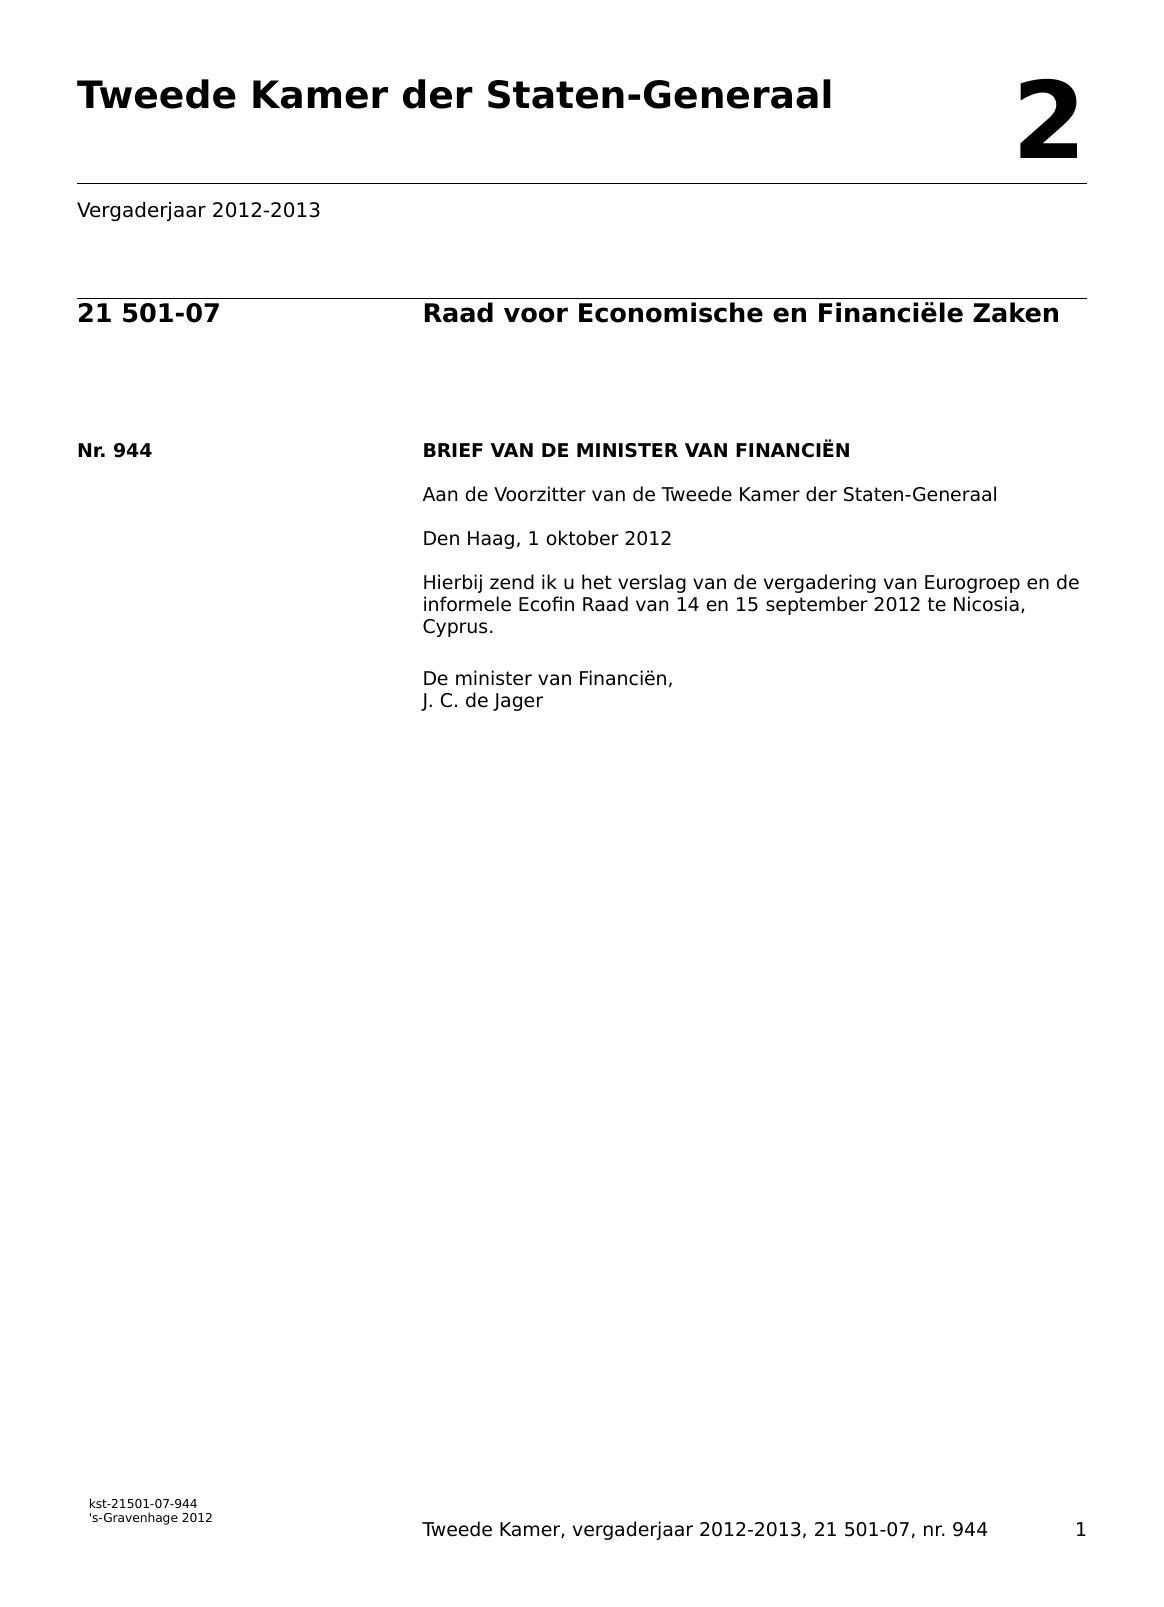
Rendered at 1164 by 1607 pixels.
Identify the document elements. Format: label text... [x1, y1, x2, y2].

text De minister van Financiën, J. C. de Jager [422, 668, 1087, 712]
table_cell Vergaderjaar 2012-2013 [77, 184, 1087, 298]
text kst-21501-07-944 [88, 1497, 323, 1511]
text Den Haag, 1 oktober 2012 [422, 528, 1087, 550]
text Aan de Voorzitter van de Tweede Kamer der Staten-Generaal [422, 484, 1087, 506]
subtitle Nr. 944 BRIEF VAN DE MINISTER VAN FINANCIËN [77, 440, 1087, 462]
table_header Tweede Kamer der Staten-Generaal [77, 59, 886, 183]
subtitle 21 501-07 Raad voor Economische en Financiële Zaken [77, 299, 1087, 329]
table_header 2 [886, 59, 1087, 183]
text Hierbij zend ik u het verslag van de vergadering van Eurogroep en de informele Ecofin Raad van 14 en 15 september 2012 te Nicosia, Cyprus. [422, 572, 1087, 638]
text 's-Gravenhage 2012 [88, 1511, 323, 1525]
